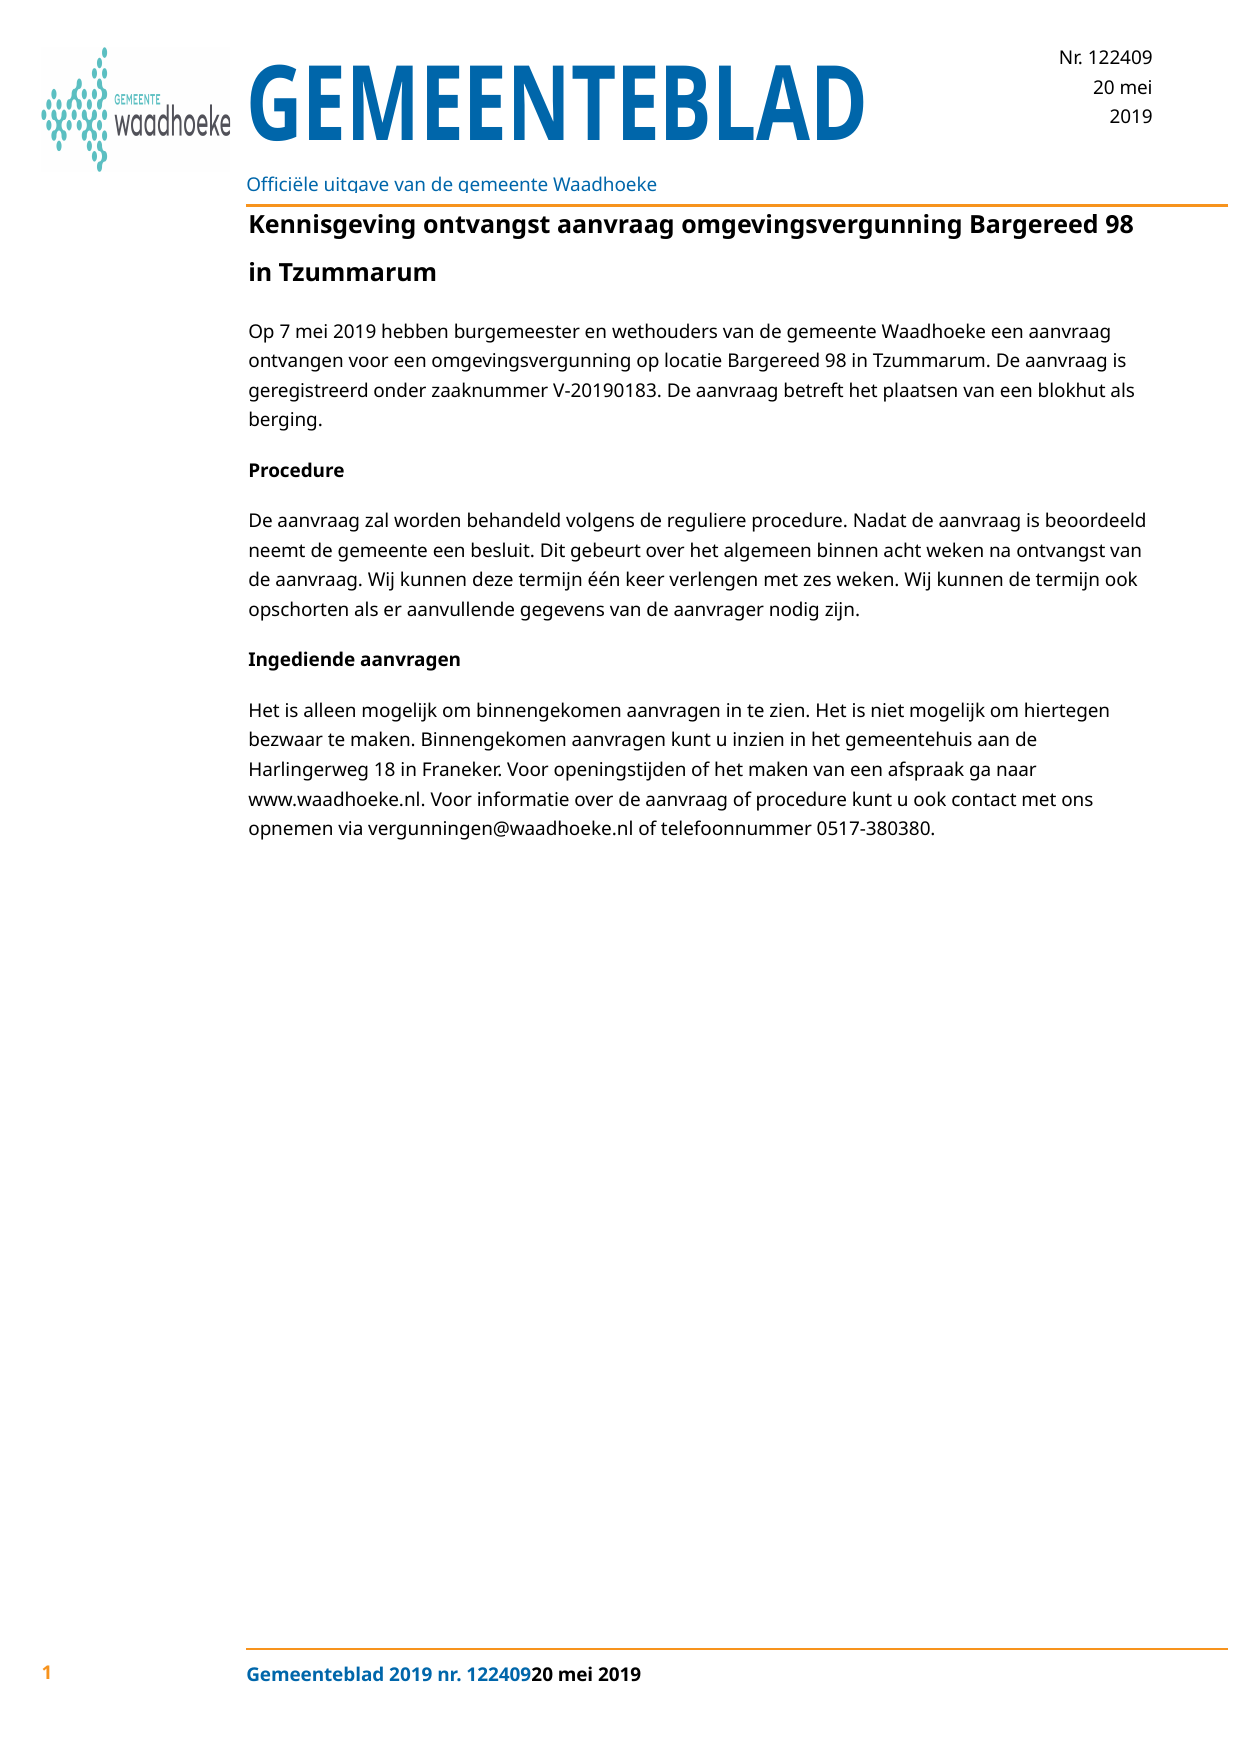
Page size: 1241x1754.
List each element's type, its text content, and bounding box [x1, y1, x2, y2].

text Kennisgeving ontvangst aanvraag omgevingsvergunning Bargereed 98 in Tzummarum [248, 207, 1152, 288]
text Op 7 mei 2019 hebben burgemeester en wethouders van de gemeente Waadhoeke een aanvraag ontvangen voor een omgevingsvergunning op locatie Bargereed 98 in Tzummarum. De aanvraag is geregistreerd onder zaaknummer V-20190183. De aanvraag betreft het plaatsen van een blokhut als berging. [248, 318, 1152, 432]
picture [41, 47, 231, 172]
text Ingediende aanvragen [248, 647, 1152, 672]
text Procedure [248, 457, 1152, 483]
text Het is alleen mogelijk om binnengekomen aanvragen in te zien. Het is niet mogelijk om hiertegen bezwaar te maken. Binnengekomen aanvragen kunt u inzien in het gemeentehuis aan de Harlingerweg 18 in Franeker. Voor openingstijden of het maken van een afspraak ga naar www.waadhoeke.nl. Voor informatie over de aanvraag of procedure kunt u ook contact met ons opnemen via vergunningen@waadhoeke.nl of telefoonnummer 0517-380380. [248, 697, 1152, 841]
text De aanvraag zal worden behandeld volgens de reguliere procedure. Nadat de aanvraag is beoordeeld neemt de gemeente een besluit. Dit gebeurt over het algemeen binnen acht weken na ontvangst van de aanvraag. Wij kunnen deze termijn één keer verlengen met zes weken. Wij kunnen de termijn ook opschorten als er aanvullende gegevens van de aanvrager nodig zijn. [248, 507, 1152, 622]
